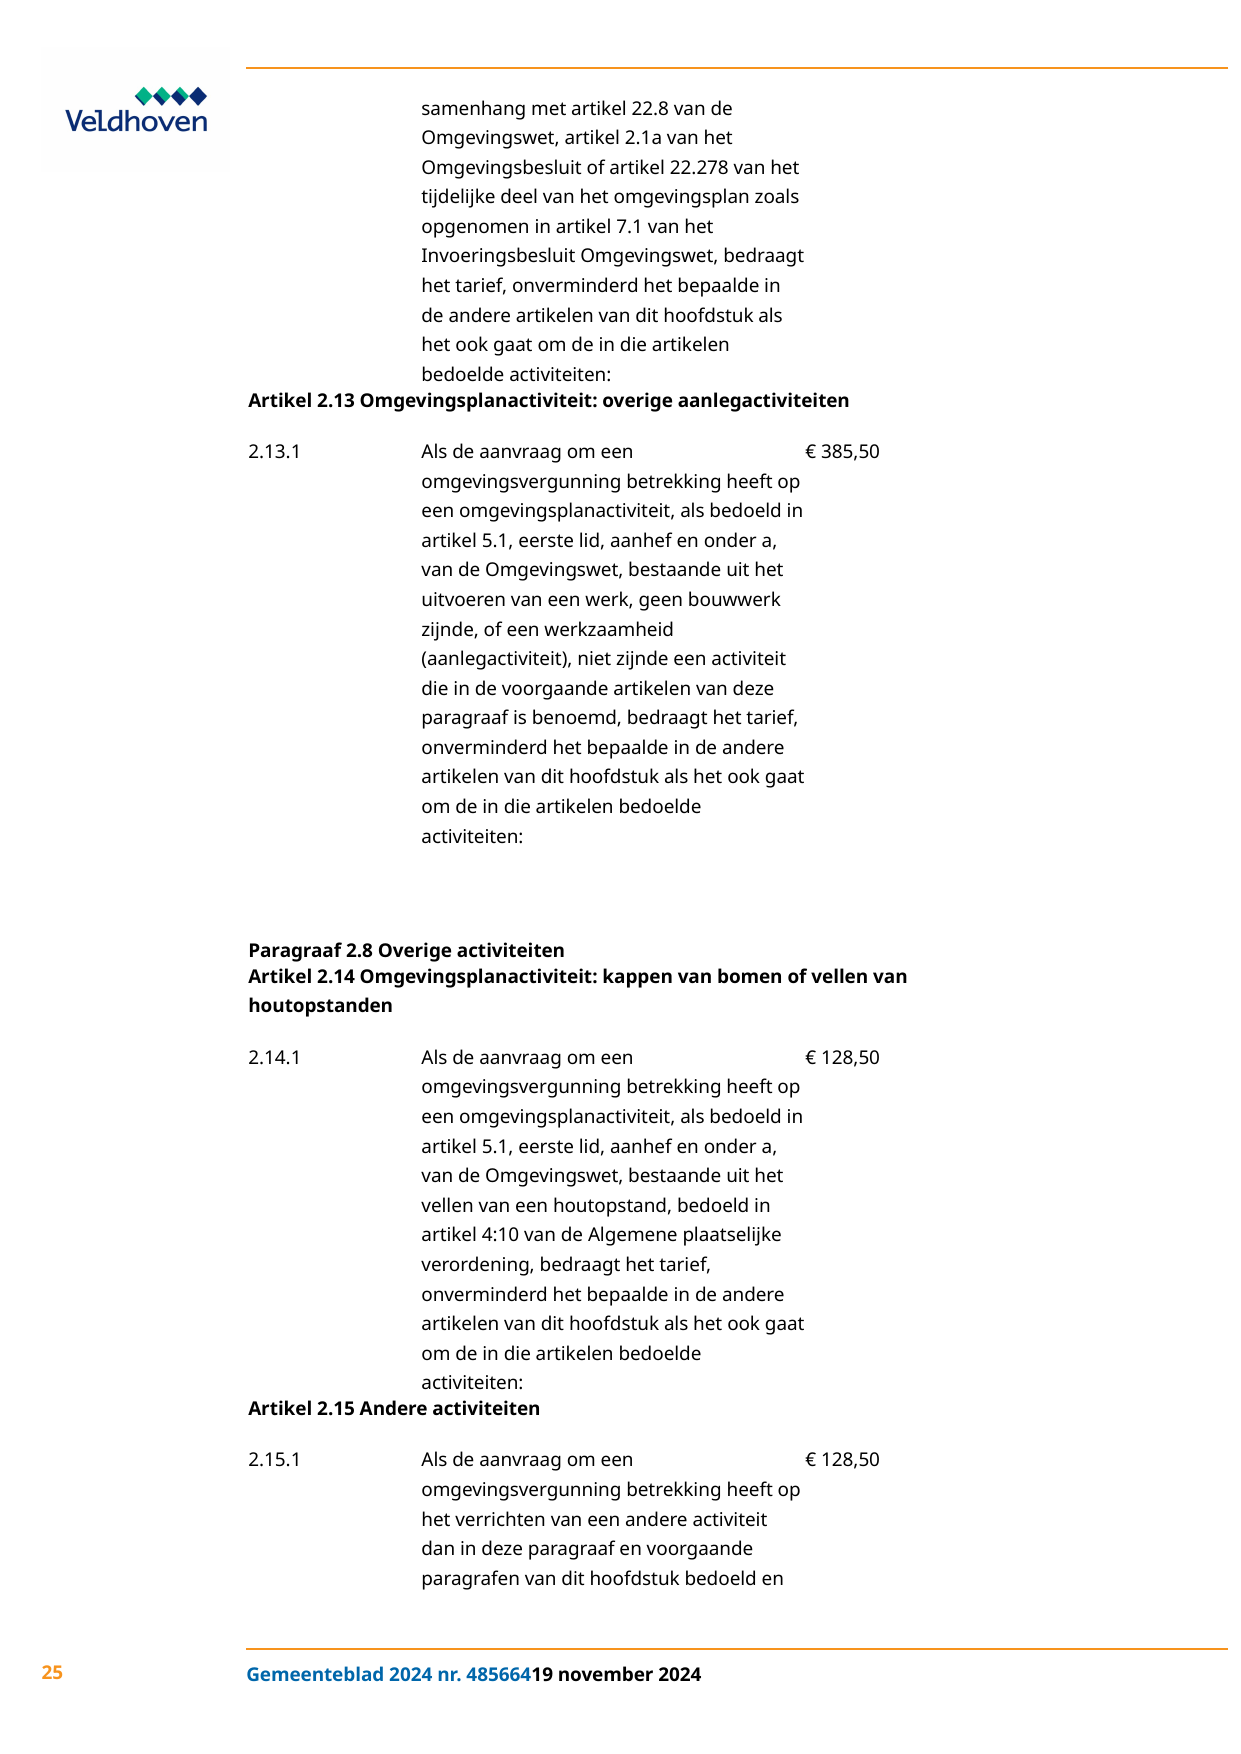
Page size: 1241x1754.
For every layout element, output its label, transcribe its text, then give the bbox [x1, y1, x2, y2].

table_cell [805, 95, 978, 387]
table_cell € 385,50 [805, 438, 978, 848]
table_cell 2.14.1 [248, 1044, 421, 1395]
table_cell [805, 1421, 978, 1447]
table_cell [979, 1044, 1152, 1395]
table_cell [248, 1018, 421, 1044]
table_cell [248, 95, 421, 387]
table_cell [805, 1018, 978, 1044]
table_cell € 128,50 [805, 1447, 978, 1591]
table_cell [979, 438, 1152, 848]
table_cell Artikel 2.14 Omgevingsplanactiviteit: kappen van bomen of vellen van houtopstanden [248, 963, 978, 1018]
table_cell [421, 413, 805, 438]
table_cell [979, 1421, 1152, 1447]
table_cell [979, 1447, 1152, 1591]
table_cell [979, 1018, 1152, 1044]
table_cell [248, 1421, 421, 1447]
table_cell Paragraaf 2.8 Overige activiteiten [248, 849, 1152, 963]
table_cell [248, 413, 421, 438]
table_cell Als de aanvraag om een omgevingsvergunning betrekking heeft op het verrichten van een andere activiteit dan in deze paragraaf en voorgaande paragrafen van dit hoofdstuk bedoeld en [421, 1447, 805, 1591]
table_cell samenhang met artikel 22.8 van de Omgevingswet, artikel 2.1a van het Omgevingsbesluit of artikel 22.278 van het tijdelijke deel van het omgevingsplan zoals opgenomen in artikel 7.1 van het Invoeringsbesluit Omgevingswet, bedraagt het tarief, onverminderd het bepaalde in de andere artikelen van dit hoofdstuk als het ook gaat om de in die artikelen bedoelde activiteiten: [421, 95, 805, 387]
table_cell € 128,50 [805, 1044, 978, 1395]
table_cell Artikel 2.13 Omgevingsplanactiviteit: overige aanlegactiviteiten [248, 387, 978, 412]
table_cell Als de aanvraag om een omgevingsvergunning betrekking heeft op een omgevingsplanactiviteit, als bedoeld in artikel 5.1, eerste lid, aanhef en onder a, van de Omgevingswet, bestaande uit het uitvoeren van een werk, geen bouwwerk zijnde, of een werkzaamheid (aanlegactiviteit), niet zijnde een activiteit die in de voorgaande artikelen van deze paragraaf is benoemd, bedraagt het tarief, onverminderd het bepaalde in de andere artikelen van dit hoofdstuk als het ook gaat om de in die artikelen bedoelde activiteiten: [421, 438, 805, 848]
table_cell [421, 1421, 805, 1447]
table_cell 2.13.1 [248, 438, 421, 848]
table_cell [805, 413, 978, 438]
table_cell [979, 413, 1152, 438]
table_cell Artikel 2.15 Andere activiteiten [248, 1395, 978, 1421]
picture [41, 47, 231, 172]
table_cell 2.15.1 [248, 1447, 421, 1591]
table_cell [421, 1018, 805, 1044]
table_cell Als de aanvraag om een omgevingsvergunning betrekking heeft op een omgevingsplanactiviteit, als bedoeld in artikel 5.1, eerste lid, aanhef en onder a, van de Omgevingswet, bestaande uit het vellen van een houtopstand, bedoeld in artikel 4:10 van de Algemene plaatselijke verordening, bedraagt het tarief, onverminderd het bepaalde in de andere artikelen van dit hoofdstuk als het ook gaat om de in die artikelen bedoelde activiteiten: [421, 1044, 805, 1395]
table_cell [979, 95, 1152, 387]
